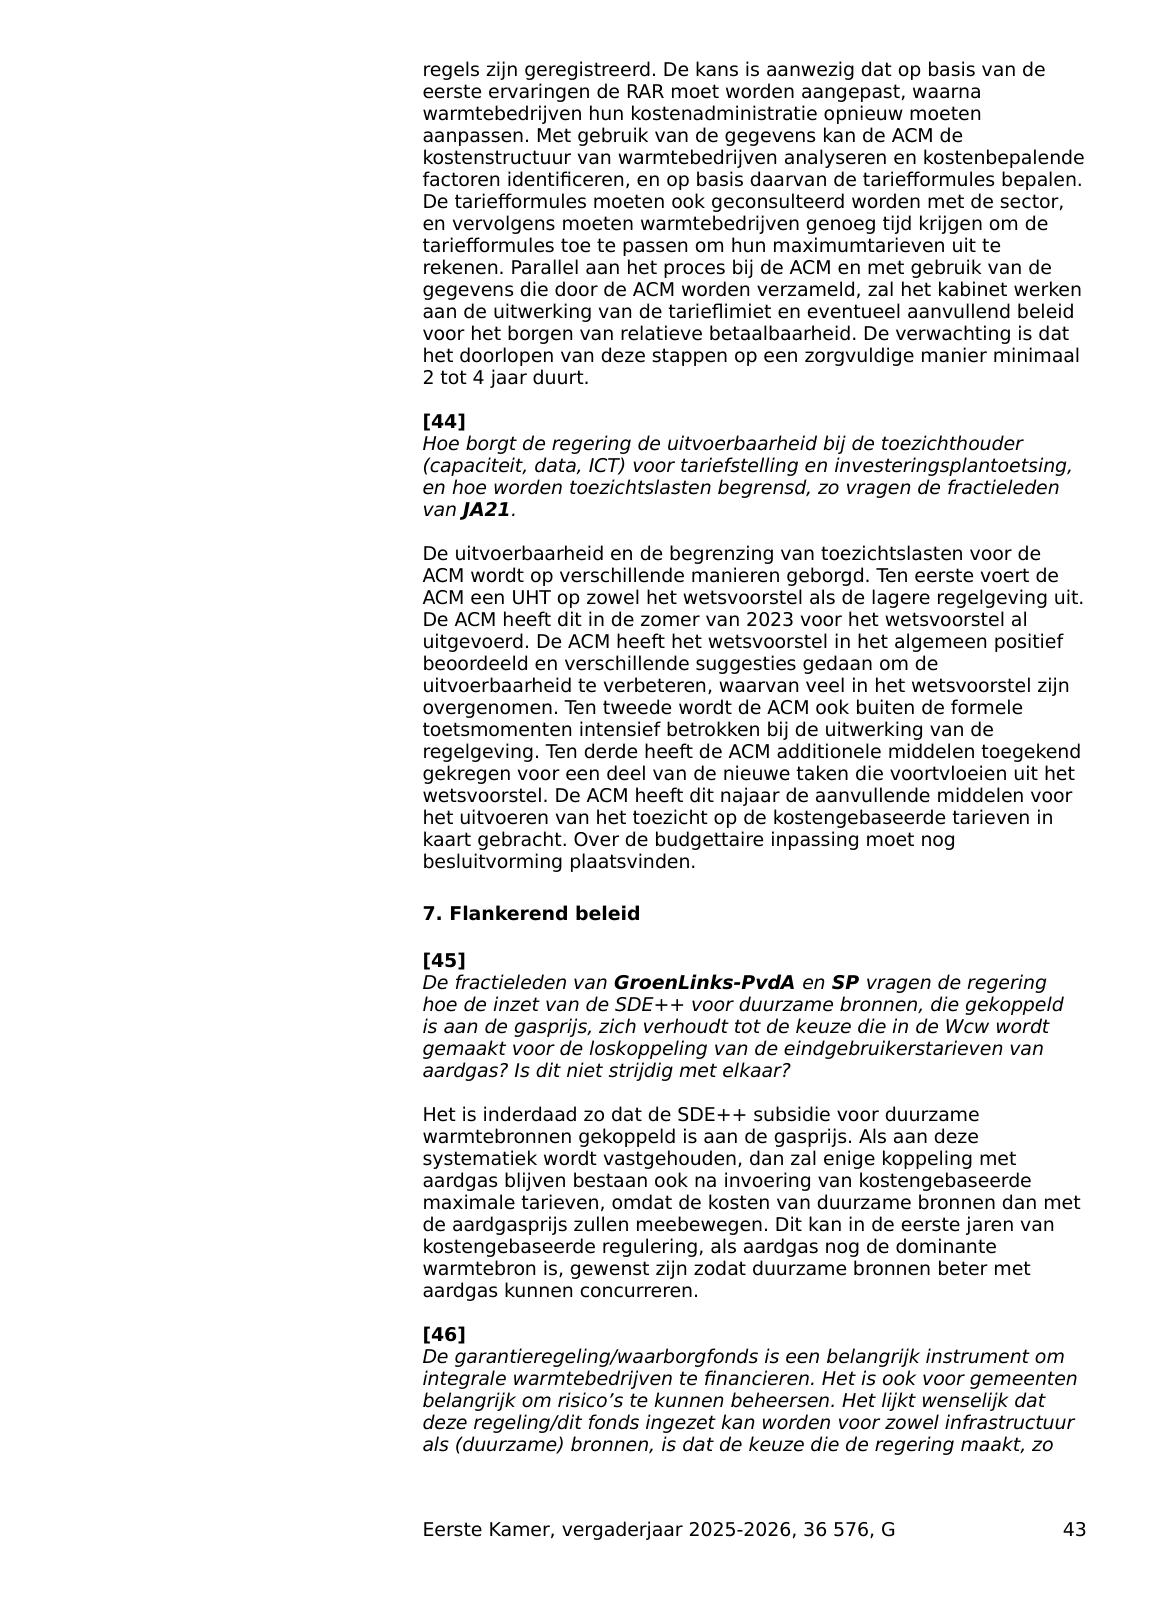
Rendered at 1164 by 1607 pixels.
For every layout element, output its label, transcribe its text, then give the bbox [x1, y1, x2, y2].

subtitle 7. Flankerend beleid [422, 903, 1087, 925]
text [45] [422, 950, 1087, 972]
text De garantieregeling/waarborgfonds is een belangrijk instrument om integrale warmtebedrijven te financieren. Het is ook voor gemeenten belangrijk om risico’s te kunnen beheersen. Het lijkt wenselijk dat deze regeling/dit fonds ingezet kan worden voor zowel infrastructuur als (duurzame) bronnen, is dat de keuze die de regering maakt, zo [422, 1346, 1087, 1456]
text [46] [422, 1324, 1087, 1346]
text Het is inderdaad zo dat de SDE++ subsidie voor duurzame warmtebronnen gekoppeld is aan de gasprijs. Als aan deze systematiek wordt vastgehouden, dan zal enige koppeling met aardgas blijven bestaan ook na invoering van kostengebaseerde maximale tarieven, omdat de kosten van duurzame bronnen dan met de aardgasprijs zullen meebewegen. Dit kan in de eerste jaren van kostengebaseerde regulering, als aardgas nog de dominante warmtebron is, gewenst zijn zodat duurzame bronnen beter met aardgas kunnen concurreren. [422, 1104, 1087, 1302]
text Hoe borgt de regering de uitvoerbaarheid bij de toezichthouder (capaciteit, data, ICT) voor tariefstelling en investeringsplantoetsing, en hoe worden toezichtslasten begrensd, zo vragen de fractieleden van JA21. [422, 433, 1087, 521]
text [44] [422, 411, 1087, 433]
text De fractieleden van GroenLinks-PvdA en SP vragen de regering hoe de inzet van de SDE++ voor duurzame bronnen, die gekoppeld is aan de gasprijs, zich verhoudt tot de keuze die in de Wcw wordt gemaakt voor de loskoppeling van de eindgebruikerstarieven van aardgas? Is dit niet strijdig met elkaar? [422, 972, 1087, 1082]
text De uitvoerbaarheid en de begrenzing van toezichtslasten voor de ACM wordt op verschillende manieren geborgd. Ten eerste voert de ACM een UHT op zowel het wetsvoorstel als de lagere regelgeving uit. De ACM heeft dit in de zomer van 2023 voor het wetsvoorstel al uitgevoerd. De ACM heeft het wetsvoorstel in het algemeen positief beoordeeld en verschillende suggesties gedaan om de uitvoerbaarheid te verbeteren, waarvan veel in het wetsvoorstel zijn overgenomen. Ten tweede wordt de ACM ook buiten de formele toetsmomenten intensief betrokken bij de uitwerking van de regelgeving. Ten derde heeft de ACM additionele middelen toegekend gekregen voor een deel van de nieuwe taken die voortvloeien uit het wetsvoorstel. De ACM heeft dit najaar de aanvullende middelen voor het uitvoeren van het toezicht op de kostengebaseerde tarieven in kaart gebracht. Over de budgettaire inpassing moet nog besluitvorming plaatsvinden. [422, 543, 1087, 873]
text regels zijn geregistreerd. De kans is aanwezig dat op basis van de eerste ervaringen de RAR moet worden aangepast, waarna warmtebedrijven hun kostenadministratie opnieuw moeten aanpassen. Met gebruik van de gegevens kan de ACM de kostenstructuur van warmtebedrijven analyseren en kostenbepalende factoren identificeren, en op basis daarvan de tariefformules bepalen. De tariefformules moeten ook geconsulteerd worden met de sector, en vervolgens moeten warmtebedrijven genoeg tijd krijgen om de tariefformules toe te passen om hun maximumtarieven uit te rekenen. Parallel aan het proces bij de ACM en met gebruik van de gegevens die door de ACM worden verzameld, zal het kabinet werken aan de uitwerking van de tarieflimiet en eventueel aanvullend beleid voor het borgen van relatieve betaalbaarheid. De verwachting is dat het doorlopen van deze stappen op een zorgvuldige manier minimaal 2 tot 4 jaar duurt. [422, 59, 1087, 389]
